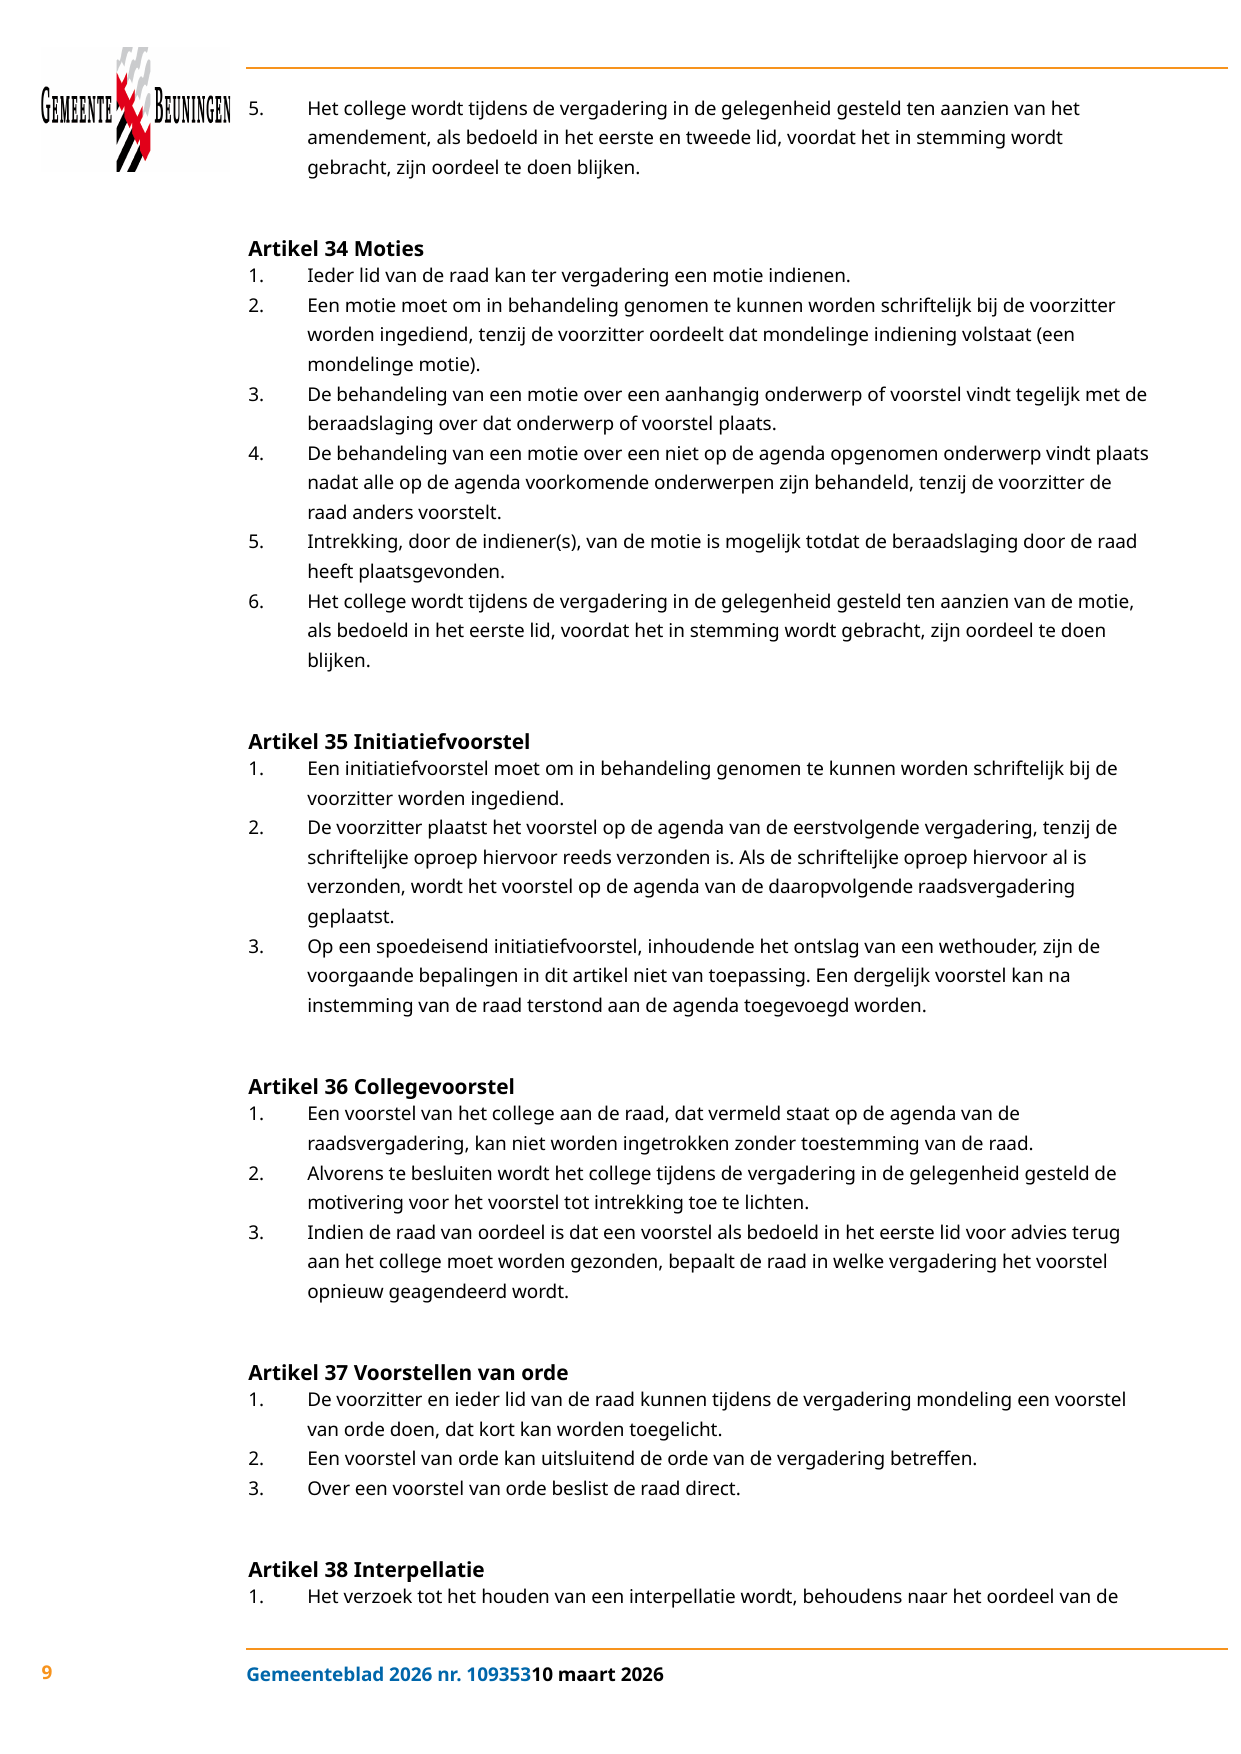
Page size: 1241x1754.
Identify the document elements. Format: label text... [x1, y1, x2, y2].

list Het college wordt tijdens de vergadering in de gelegenheid gesteld ten aanzien van het amendement, als bedoeld in het eerste en tweede lid, voordat het in stemming wordt gebracht, zijn oordeel te doen blijken. [248, 95, 1152, 180]
list Een voorstel van het college aan de raad, dat vermeld staat op de agenda van de raadsvergadering, kan niet worden ingetrokken zonder toestemming van de raad. [248, 1101, 1152, 1156]
text Artikel 38 Interpellatie [248, 1555, 1152, 1584]
text Artikel 34 Moties [248, 234, 1152, 262]
list Intrekking, door de indiener(s), van de motie is mogelijk totdat de beraadslaging door de raad heeft plaatsgevonden. [248, 529, 1152, 584]
list Het verzoek tot het houden van een interpellatie wordt, behoudens naar het oordeel van de [248, 1584, 1152, 1609]
list Alvorens te besluiten wordt het college tijdens de vergadering in de gelegenheid gesteld de motivering voor het voorstel tot intrekking toe te lichten. [248, 1160, 1152, 1215]
list De voorzitter en ieder lid van de raad kunnen tijdens de vergadering mondeling een voorstel van orde doen, dat kort kan worden toegelicht. [248, 1386, 1152, 1442]
list Ieder lid van de raad kan ter vergadering een motie indienen. [248, 262, 1152, 288]
text Artikel 36 Collegevoorstel [248, 1072, 1152, 1101]
list Het college wordt tijdens de vergadering in de gelegenheid gesteld ten aanzien van de motie, als bedoeld in het eerste lid, voordat het in stemming wordt gebracht, zijn oordeel te doen blijken. [248, 588, 1152, 673]
list De voorzitter plaatst het voorstel op de agenda van de eerstvolgende vergadering, tenzij de schriftelijke oproep hiervoor reeds verzonden is. Als de schriftelijke oproep hiervoor al is verzonden, wordt het voorstel op de agenda van de daaropvolgende raadsvergadering geplaatst. [248, 814, 1152, 929]
text Artikel 37 Voorstellen van orde [248, 1358, 1152, 1386]
picture [41, 47, 231, 172]
list Een initiatiefvoorstel moet om in behandeling genomen te kunnen worden schriftelijk bij de voorzitter worden ingediend. [248, 755, 1152, 811]
list Op een spoedeisend initiatiefvoorstel, inhoudende het ontslag van een wethouder, zijn de voorgaande bepalingen in dit artikel niet van toepassing. Een dergelijk voorstel kan na instemming van de raad terstond aan de agenda toegevoegd worden. [248, 933, 1152, 1018]
text Artikel 35 Initiatiefvoorstel [248, 727, 1152, 755]
list Indien de raad van oordeel is dat een voorstel als bedoeld in het eerste lid voor advies terug aan het college moet worden gezonden, bepaalt de raad in welke vergadering het voorstel opnieuw geagendeerd wordt. [248, 1219, 1152, 1304]
list Over een voorstel van orde beslist de raad direct. [248, 1475, 1152, 1501]
list Een motie moet om in behandeling genomen te kunnen worden schriftelijk bij de voorzitter worden ingediend, tenzij de voorzitter oordeelt dat mondelinge indiening volstaat (een mondelinge motie). [248, 292, 1152, 377]
list De behandeling van een motie over een niet op de agenda opgenomen onderwerp vindt plaats nadat alle op de agenda voorkomende onderwerpen zijn behandeld, tenzij de voorzitter de raad anders voorstelt. [248, 440, 1152, 525]
list Een voorstel van orde kan uitsluitend de orde van de vergadering betreffen. [248, 1446, 1152, 1471]
list De behandeling van een motie over een aanhangig onderwerp of voorstel vindt tegelijk met de beraadslaging over dat onderwerp of voorstel plaats. [248, 381, 1152, 436]
